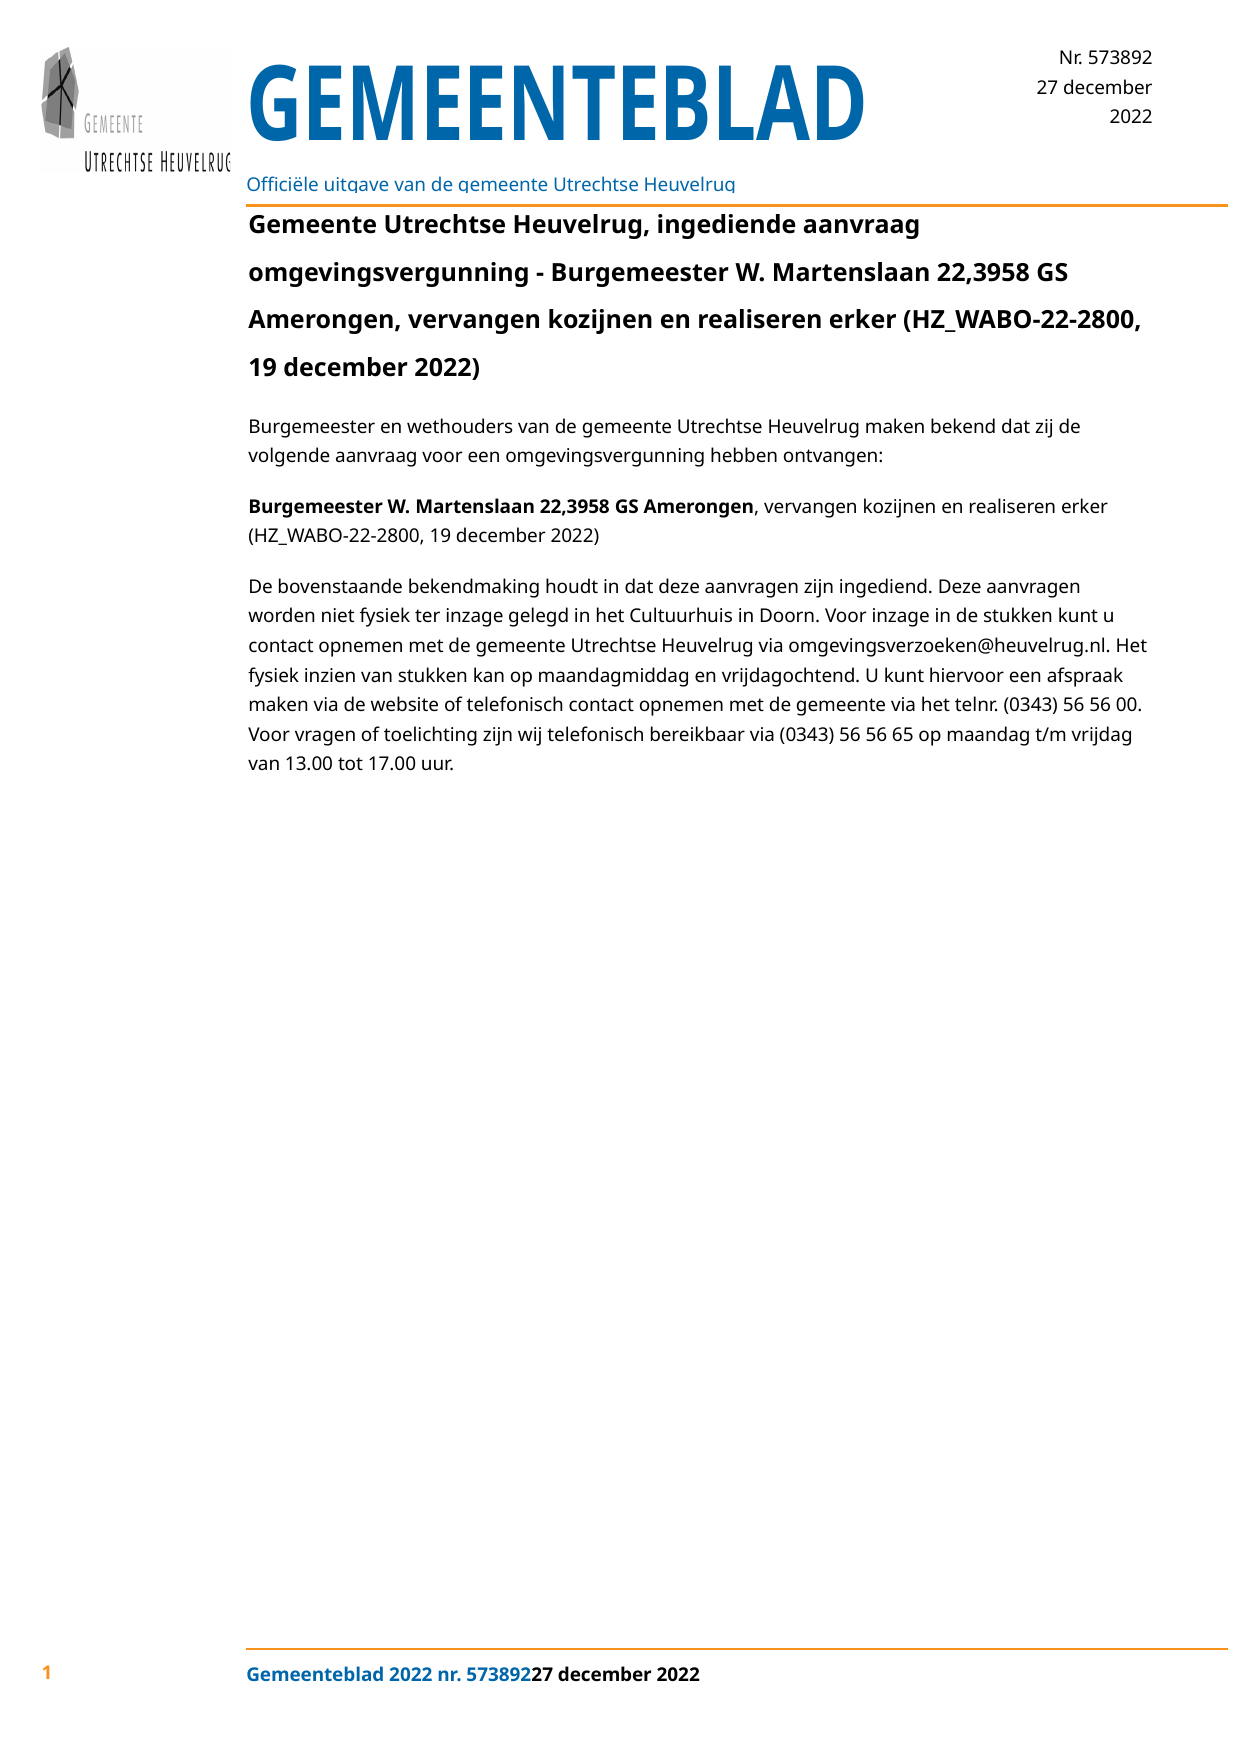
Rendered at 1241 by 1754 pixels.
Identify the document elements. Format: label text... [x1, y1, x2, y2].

picture [41, 47, 231, 172]
text Burgemeester en wethouders van de gemeente Utrechtse Heuvelrug maken bekend dat zij de volgende aanvraag voor een omgevingsvergunning hebben ontvangen: [248, 413, 1152, 468]
text Burgemeester W. Martenslaan 22,3958 GS Amerongen, vervangen kozijnen en realiseren erker (HZ_WABO-22-2800, 19 december 2022) [248, 493, 1152, 548]
text Gemeente Utrechtse Heuvelrug, ingediende aanvraag omgevingsvergunning - Burgemeester W. Martenslaan 22,3958 GS Amerongen, vervangen kozijnen en realiseren erker (HZ_WABO-22-2800, 19 december 2022) [248, 207, 1152, 384]
text De bovenstaande bekendmaking houdt in dat deze aanvragen zijn ingediend. Deze aanvragen worden niet fysiek ter inzage gelegd in het Cultuurhuis in Doorn. Voor inzage in de stukken kunt u contact opnemen met de gemeente Utrechtse Heuvelrug via omgevingsverzoeken@heuvelrug.nl. Het fysiek inzien van stukken kan op maandagmiddag en vrijdagochtend. U kunt hiervoor een afspraak maken via de website of telefonisch contact opnemen met de gemeente via het telnr. (0343) 56 56 00. Voor vragen of toelichting zijn wij telefonisch bereikbaar via (0343) 56 56 65 op maandag t/m vrijdag van 13.00 tot 17.00 uur. [248, 573, 1152, 776]
